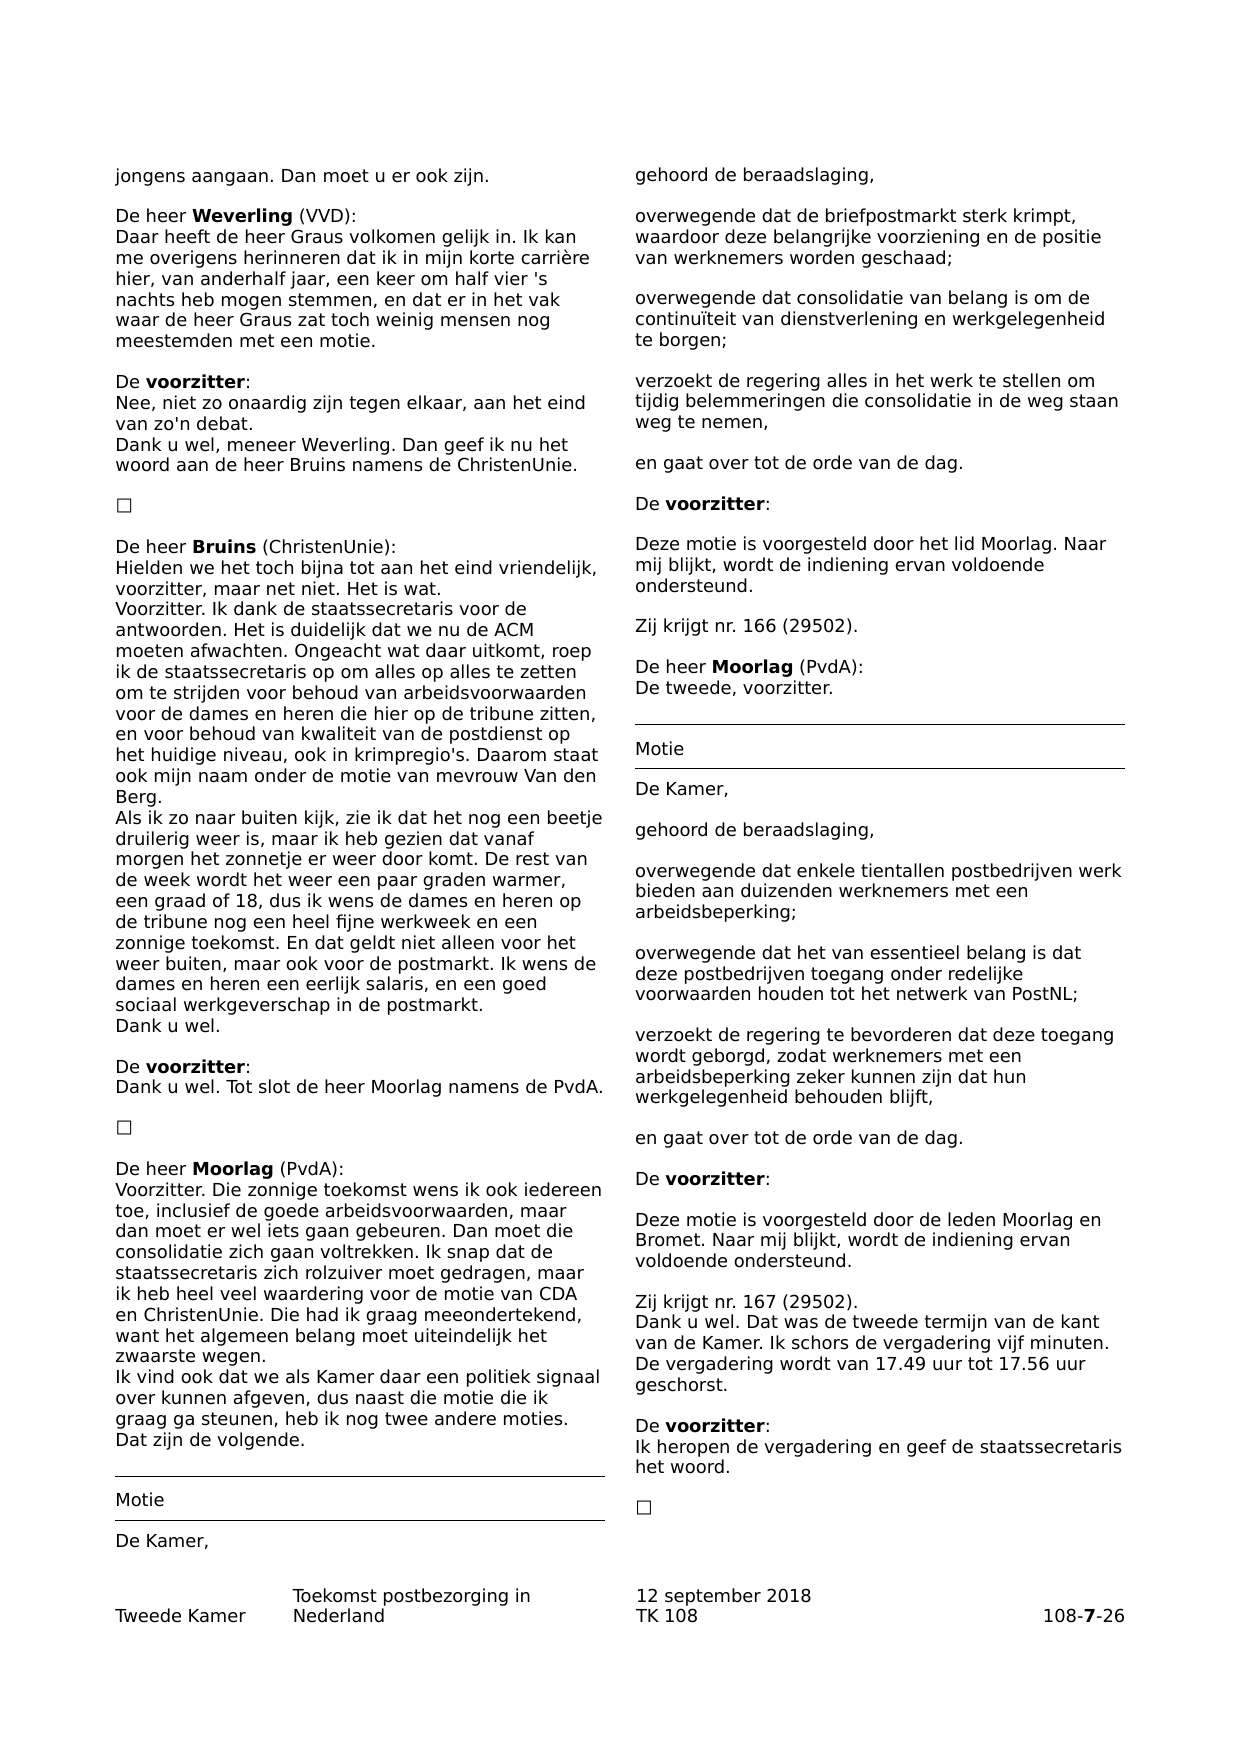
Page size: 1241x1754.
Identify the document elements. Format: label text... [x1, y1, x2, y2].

text De voorzitter: [635, 1416, 1125, 1436]
text overwegende dat consolidatie van belang is om de continuïteit van dienstverlening en werkgelegenheid te borgen; [635, 288, 1125, 350]
text De heer Bruins (ChristenUnie): [115, 537, 605, 557]
text De voorzitter: [115, 372, 605, 393]
text De vergadering wordt van 17.49 uur tot 17.56 uur geschorst. [635, 1354, 1125, 1396]
text Motie [635, 738, 1125, 759]
text gehoord de beraadslaging, [635, 820, 1125, 841]
text Ik heropen de vergadering en geef de staatssecretaris het woord. [635, 1436, 1125, 1478]
text De voorzitter: [115, 1057, 605, 1077]
text De heer Moorlag (PvdA): [115, 1159, 605, 1179]
text De tweede, voorzitter. [635, 678, 1125, 698]
text Voorzitter. Ik dank de staatssecretaris voor de antwoorden. Het is duidelijk dat we nu de ACM moeten afwachten. Ongeacht wat daar uitkomt, roep ik de staatssecretaris op om alles op alles te zetten om te strijden voor behoud van arbeidsvoorwaarden voor de dames en heren die hier op de tribune zitten, en voor behoud van kwaliteit van de postdienst op het huidige niveau, ook in krimpregio's. Daarom staat ook mijn naam onder de motie van mevrouw Van den Berg. [115, 599, 605, 807]
text Zij krijgt nr. 166 (29502). [635, 616, 1125, 637]
text De heer Moorlag (PvdA): [635, 657, 1125, 678]
text gehoord de beraadslaging, [635, 165, 1125, 186]
text Nee, niet zo onaardig zijn tegen elkaar, aan het eind van zo'n debat. [115, 393, 605, 434]
text overwegende dat de briefpostmarkt sterk krimpt, waardoor deze belangrijke voorziening en de positie van werknemers worden geschaad; [635, 206, 1125, 268]
text ⬜ [115, 1118, 605, 1139]
text De Kamer, [115, 1531, 605, 1552]
text De voorzitter: [635, 493, 1125, 514]
text De Kamer, [635, 779, 1125, 800]
text Dank u wel. [115, 1016, 605, 1037]
text Daar heeft de heer Graus volkomen gelijk in. Ik kan me overigens herinneren dat ik in mijn korte carrière hier, van anderhalf jaar, een keer om half vier 's nachts heb mogen stemmen, en dat er in het vak waar de heer Graus zat toch weinig mensen nog meestemden met een motie. [115, 227, 605, 352]
text overwegende dat enkele tientallen postbedrijven werk bieden aan duizenden werknemers met een arbeidsbeperking; [635, 861, 1125, 923]
text jongens aangaan. Dan moet u er ook zijn. [115, 165, 605, 186]
text verzoekt de regering te bevorderen dat deze toegang wordt geborgd, zodat werknemers met een arbeidsbeperking zeker kunnen zijn dat hun werkgelegenheid behouden blijft, [635, 1025, 1125, 1108]
text Voorzitter. Die zonnige toekomst wens ik ook iedereen toe, inclusief de goede arbeidsvoorwaarden, maar dan moet er wel iets gaan gebeuren. Dan moet die consolidatie zich gaan voltrekken. Ik snap dat de staatssecretaris zich rolzuiver moet gedragen, maar ik heb heel veel waardering voor de motie van CDA en ChristenUnie. Die had ik graag meeondertekend, want het algemeen belang moet uiteindelijk het zwaarste wegen. [115, 1179, 605, 1367]
text Zij krijgt nr. 167 (29502). [635, 1292, 1125, 1312]
text Ik vind ook dat we als Kamer daar een politiek signaal over kunnen afgeven, dus naast die motie die ik graag ga steunen, heb ik nog twee andere moties. Dat zijn de volgende. [115, 1367, 605, 1450]
text Dank u wel, meneer Weverling. Dan geef ik nu het woord aan de heer Bruins namens de ChristenUnie. [115, 434, 605, 476]
text overwegende dat het van essentieel belang is dat deze postbedrijven toegang onder redelijke voorwaarden houden tot het netwerk van PostNL; [635, 943, 1125, 1005]
text en gaat over tot de orde van de dag. [635, 453, 1125, 473]
text Deze motie is voorgesteld door de leden Moorlag en Bromet. Naar mij blijkt, wordt de indiening ervan voldoende ondersteund. [635, 1209, 1125, 1272]
text De heer Weverling (VVD): [115, 206, 605, 227]
text Motie [115, 1490, 605, 1511]
text De voorzitter: [635, 1169, 1125, 1189]
text en gaat over tot de orde van de dag. [635, 1128, 1125, 1149]
text ⬜ [635, 1498, 1125, 1519]
text Deze motie is voorgesteld door het lid Moorlag. Naar mij blijkt, wordt de indiening ervan voldoende ondersteund. [635, 534, 1125, 596]
text Hielden we het toch bijna tot aan het eind vriendelijk, voorzitter, maar net niet. Het is wat. [115, 557, 605, 599]
text Dank u wel. Dat was de tweede termijn van de kant van de Kamer. Ik schors de vergadering vijf minuten. [635, 1312, 1125, 1354]
text ⬜ [115, 496, 605, 517]
text verzoekt de regering alles in het werk te stellen om tijdig belemmeringen die consolidatie in de weg staan weg te nemen, [635, 370, 1125, 433]
text Als ik zo naar buiten kijk, zie ik dat het nog een beetje druilerig weer is, maar ik heb gezien dat vanaf morgen het zonnetje er weer door komt. De rest van de week wordt het weer een paar graden warmer, een graad of 18, dus ik wens de dames en heren op de tribune nog een heel fijne werkweek en een zonnige toekomst. En dat geldt niet alleen voor het weer buiten, maar ook voor de postmarkt. Ik wens de dames en heren een eerlijk salaris, en een goed sociaal werkgeverschap in de postmarkt. [115, 807, 605, 1016]
text Dank u wel. Tot slot de heer Moorlag namens de PvdA. [115, 1077, 605, 1098]
